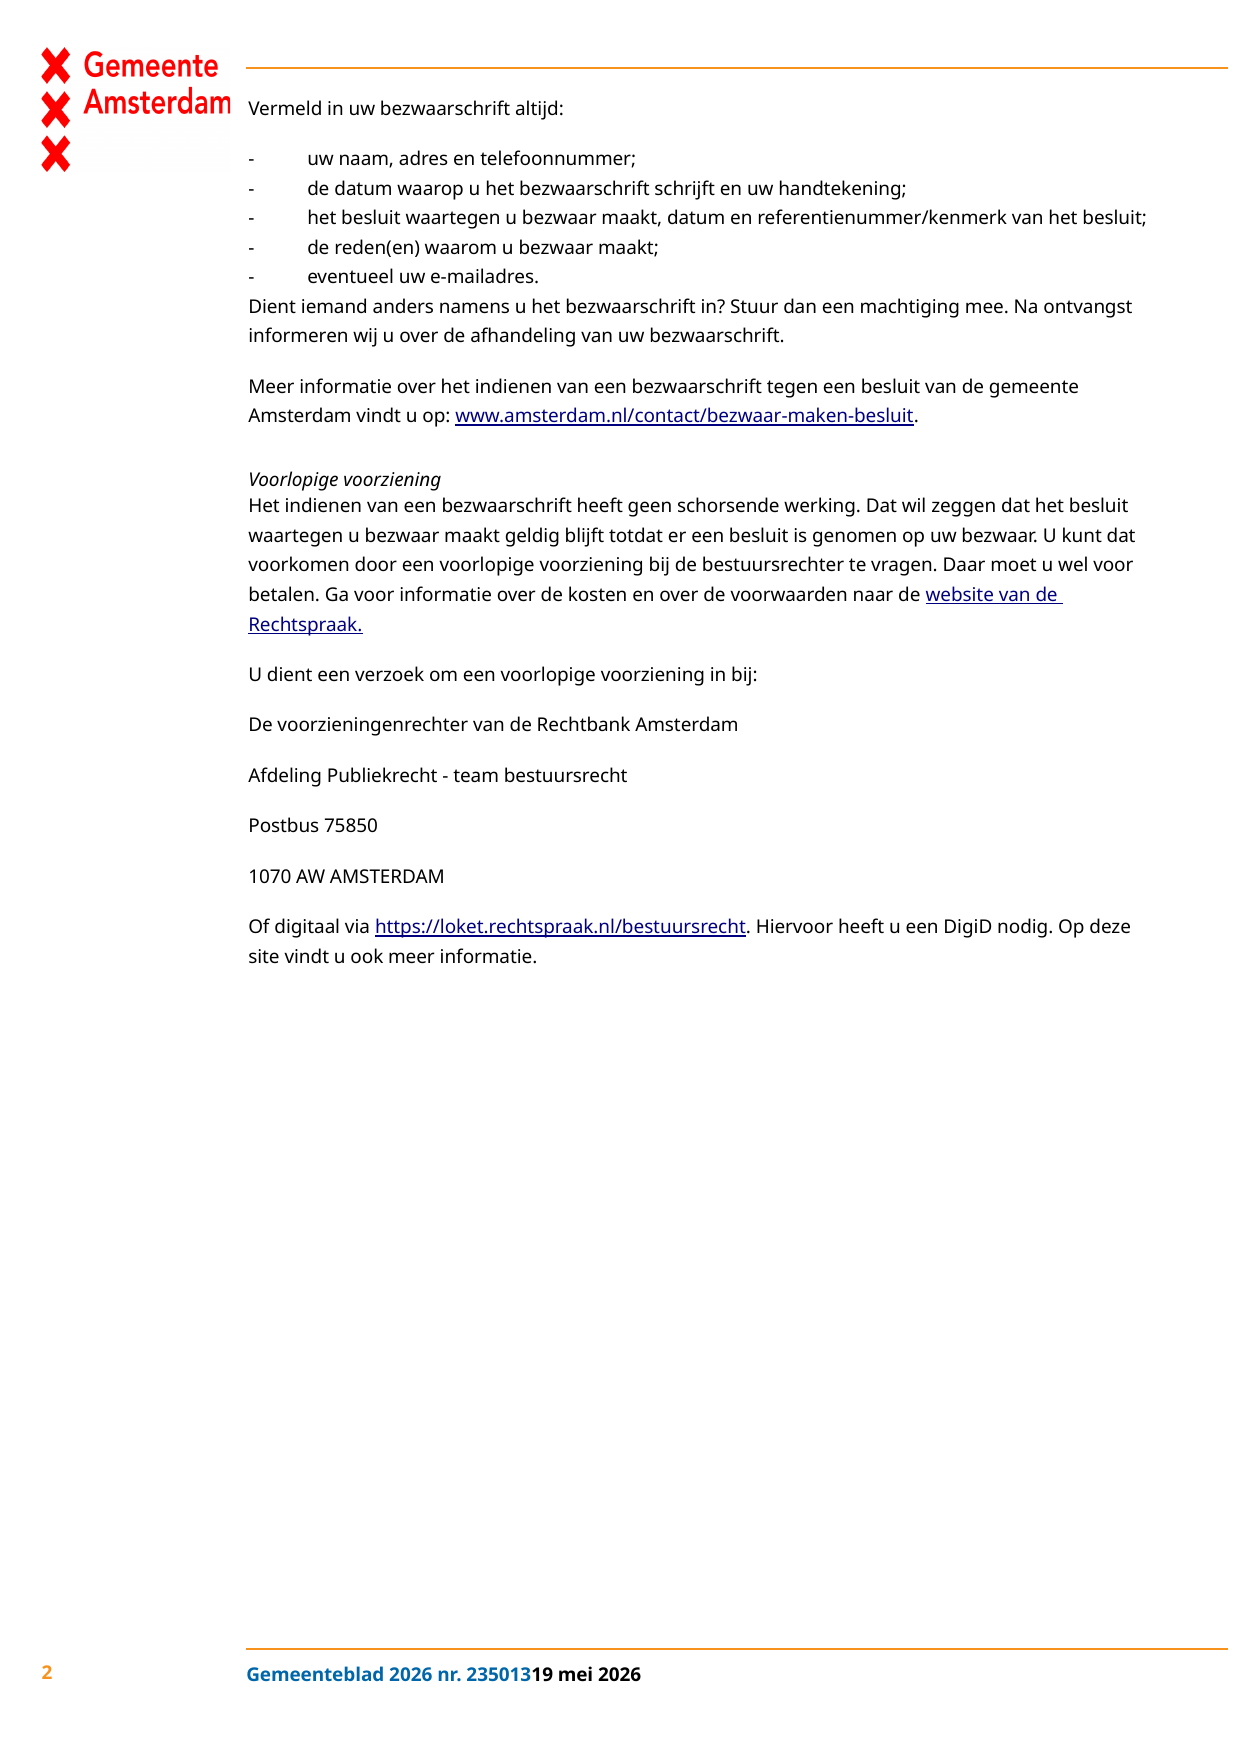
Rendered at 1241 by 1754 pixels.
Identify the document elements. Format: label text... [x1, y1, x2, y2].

text Postbus 75850 [248, 812, 1152, 838]
list uw naam, adres en telefoonnummer; [248, 145, 1152, 171]
text De voorzieningenrechter van de Rechtbank Amsterdam [248, 712, 1152, 737]
text 1070 AW AMSTERDAM [248, 863, 1152, 888]
text Dient iemand anders namens u het bezwaarschrift in? Stuur dan een machtiging mee. Na ontvangst informeren wij u over de afhandeling van uw bezwaarschrift. [248, 293, 1152, 348]
list het besluit waartegen u bezwaar maakt, datum en referentienummer/kenmerk van het besluit; [248, 204, 1152, 230]
picture [41, 47, 231, 172]
list eventueel uw e-mailadres. [248, 263, 1152, 289]
text Meer informatie over het indienen van een bezwaarschrift tegen een besluit van de gemeente Amsterdam vindt u op: www.amsterdam.nl/contact/bezwaar-maken-besluit. [248, 373, 1152, 428]
list de reden(en) waarom u bezwaar maakt; [248, 234, 1152, 260]
list de datum waarop u het bezwaarschrift schrijft en uw handtekening; [248, 175, 1152, 201]
text Vermeld in uw bezwaarschrift altijd: [248, 95, 1152, 121]
text U dient een verzoek om een voorlopige voorziening in bij: [248, 661, 1152, 687]
text Het indienen van een bezwaarschrift heeft geen schorsende werking. Dat wil zeggen dat het besluit waartegen u bezwaar maakt geldig blijft totdat er een besluit is genomen op uw bezwaar. U kunt dat voorkomen door een voorlopige voorziening bij de bestuursrechter te vragen. Daar moet u wel voor betalen. Ga voor informatie over de kosten en over de voorwaarden naar de website van de Rechtspraak. [248, 492, 1152, 636]
text Of digitaal via https://loket.rechtspraak.nl/bestuursrecht. Hiervoor heeft u een DigiD nodig. Op deze site vindt u ook meer informatie. [248, 913, 1152, 968]
text Afdeling Publiekrecht - team bestuursrecht [248, 762, 1152, 788]
text Voorlopige voorziening [248, 467, 1152, 492]
